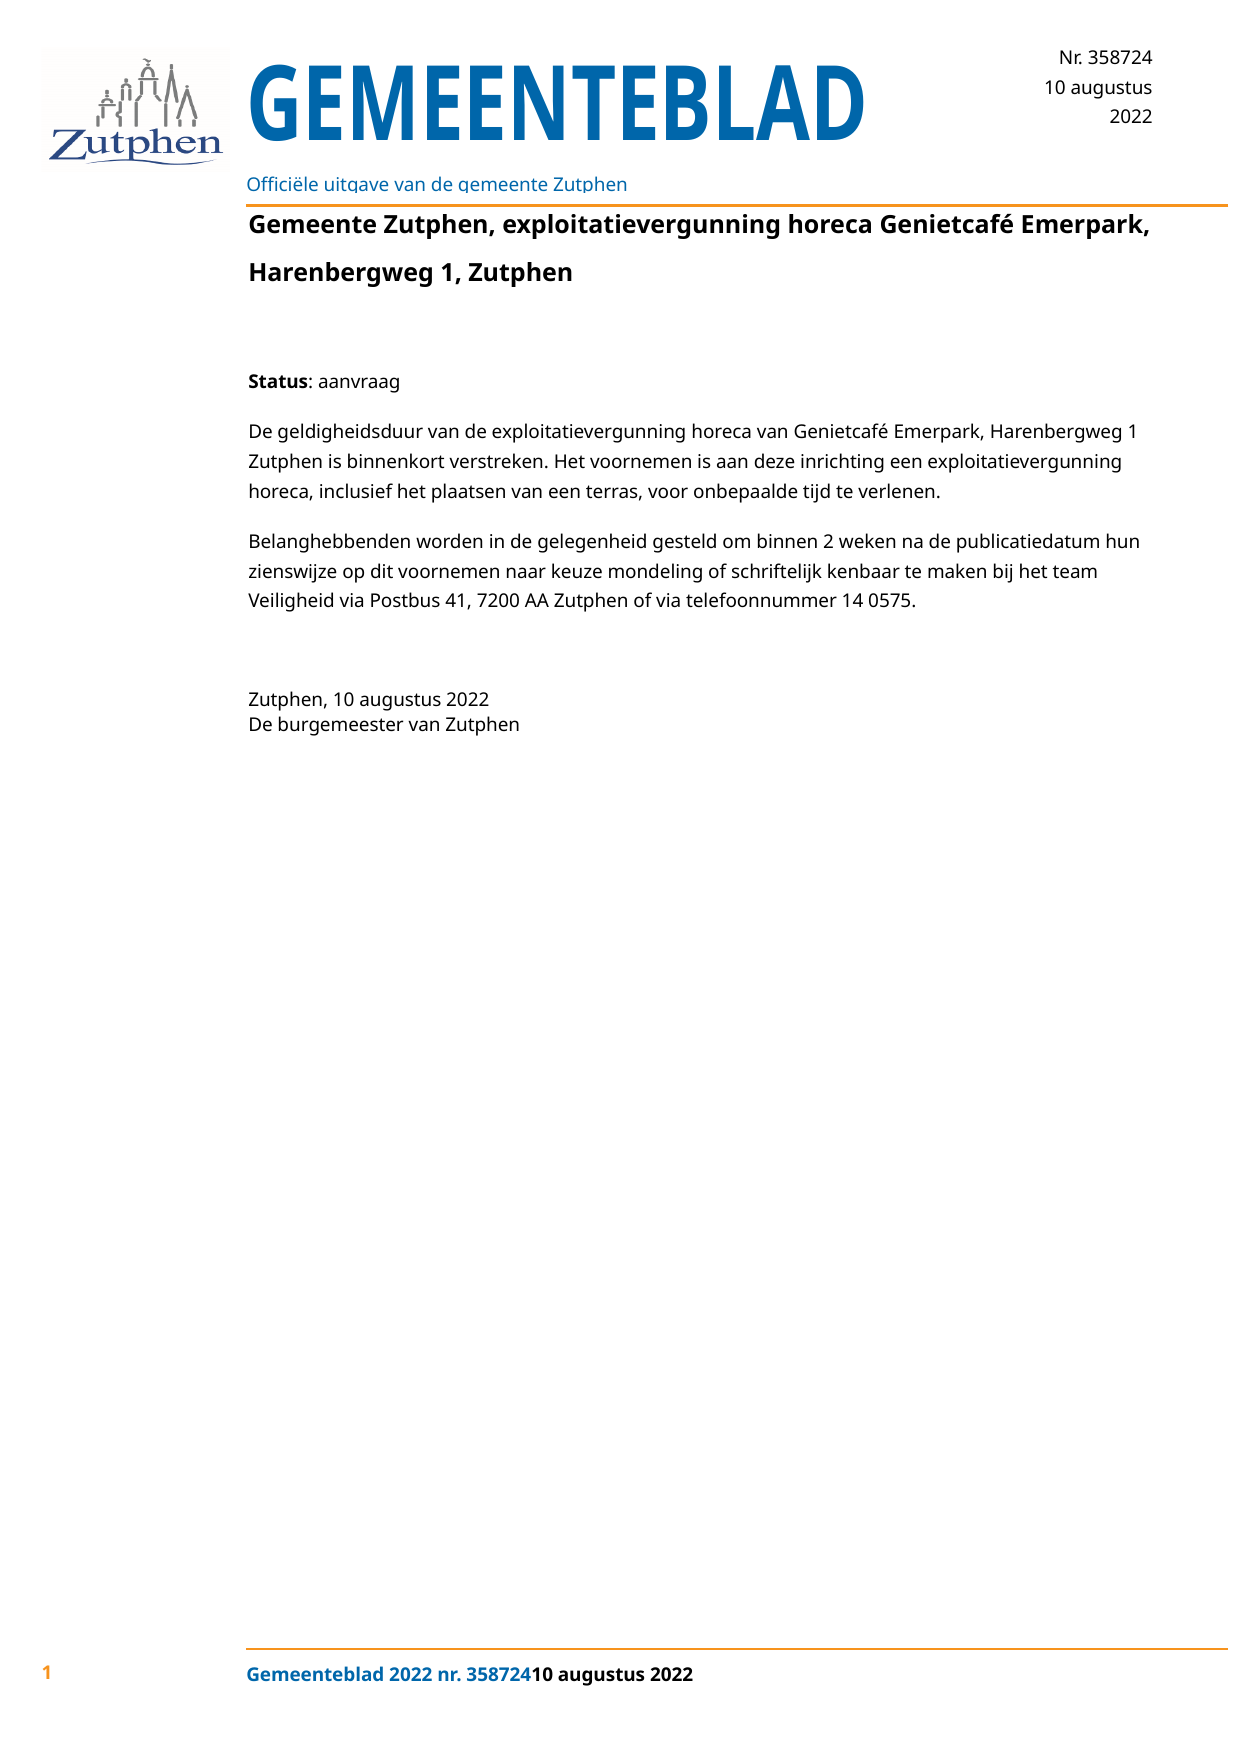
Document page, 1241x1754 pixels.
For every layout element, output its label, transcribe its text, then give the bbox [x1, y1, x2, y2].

text Status: aanvraag [248, 368, 1152, 394]
text Zutphen, 10 augustus 2022 [248, 686, 1152, 711]
picture [41, 47, 231, 172]
text Gemeente Zutphen, exploitatievergunning horeca Genietcafé Emerpark, Harenbergweg 1, Zutphen [248, 207, 1152, 288]
text Belanghebbenden worden in de gelegenheid gesteld om binnen 2 weken na de publicatiedatum hun zienswijze op dit voornemen naar keuze mondeling of schriftelijk kenbaar te maken bij het team Veiligheid via Postbus 41, 7200 AA Zutphen of via telefoonnummer 14 0575. [248, 528, 1152, 613]
text De burgemeester van Zutphen [248, 711, 1152, 737]
text De geldigheidsduur van de exploitatievergunning horeca van Genietcafé Emerpark, Harenbergweg 1 Zutphen is binnenkort verstreken. Het voornemen is aan deze inrichting een exploitatievergunning horeca, inclusief het plaatsen van een terras, voor onbepaalde tijd te verlenen. [248, 419, 1152, 504]
